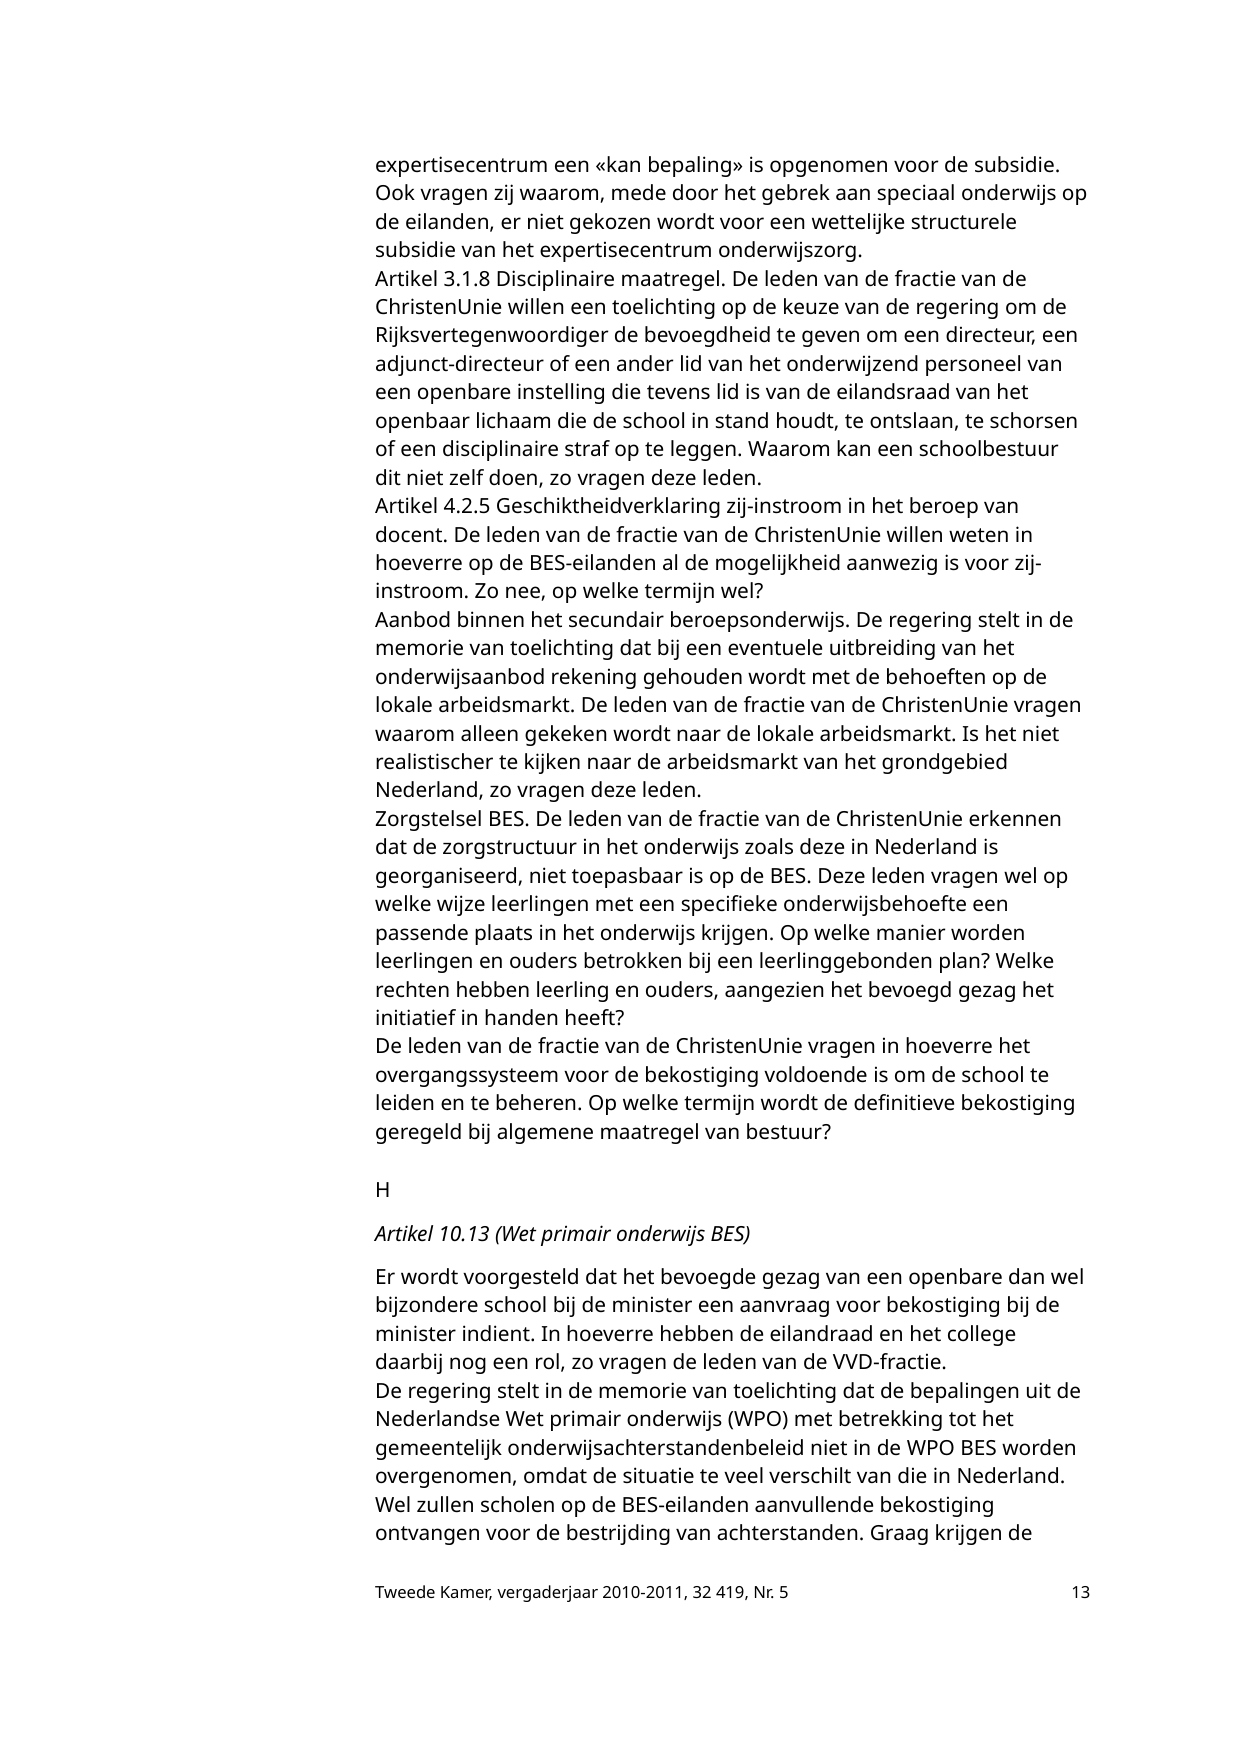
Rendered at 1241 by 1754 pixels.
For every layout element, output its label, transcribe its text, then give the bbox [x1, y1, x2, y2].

text expertisecentrum een «kan bepaling» is opgenomen voor de subsidie. Ook vragen zij waarom, mede door het gebrek aan speciaal onderwijs op de eilanden, er niet gekozen wordt voor een wettelijke structurele subsidie van het expertisecentrum onderwijszorg. [375, 150, 1090, 264]
text Aanbod binnen het secundair beroepsonderwijs. De regering stelt in de memorie van toelichting dat bij een eventuele uitbreiding van het onderwijsaanbod rekening gehouden wordt met de behoeften op de lokale arbeidsmarkt. De leden van de fractie van de ChristenUnie vragen waarom alleen gekeken wordt naar de lokale arbeidsmarkt. Is het niet realistischer te kijken naar de arbeidsmarkt van het grondgebied Nederland, zo vragen deze leden. [375, 605, 1090, 804]
text Artikel 4.2.5 Geschiktheidverklaring zij-instroom in het beroep van docent. De leden van de fractie van de ChristenUnie willen weten in hoeverre op de BES-eilanden al de mogelijkheid aanwezig is voor zij-instroom. Zo nee, op welke termijn wel? [375, 491, 1090, 605]
text Zorgstelsel BES. De leden van de fractie van de ChristenUnie erkennen dat de zorgstructuur in het onderwijs zoals deze in Nederland is georganiseerd, niet toepasbaar is op de BES. Deze leden vragen wel op welke wijze leerlingen met een specifieke onderwijsbehoefte een passende plaats in het onderwijs krijgen. Op welke manier worden leerlingen en ouders betrokken bij een leerlinggebonden plan? Welke rechten hebben leerling en ouders, aangezien het bevoegd gezag het initiatief in handen heeft? [375, 804, 1090, 1032]
text H [375, 1175, 1090, 1204]
text De regering stelt in de memorie van toelichting dat de bepalingen uit de Nederlandse Wet primair onderwijs (WPO) met betrekking tot het gemeentelijk onderwijsachterstandenbeleid niet in de WPO BES worden overgenomen, omdat de situatie te veel verschilt van die in Nederland. Wel zullen scholen op de BES-eilanden aanvullende bekostiging ontvangen voor de bestrijding van achterstanden. Graag krijgen de [375, 1376, 1090, 1547]
text Er wordt voorgesteld dat het bevoegde gezag van een openbare dan wel bijzondere school bij de minister een aanvraag voor bekostiging bij de minister indient. In hoeverre hebben de eilandraad en het college daarbij nog een rol, zo vragen de leden van de VVD-fractie. [375, 1262, 1090, 1376]
text Artikel 3.1.8 Disciplinaire maatregel. De leden van de fractie van de ChristenUnie willen een toelichting op de keuze van de regering om de Rijksvertegenwoordiger de bevoegdheid te geven om een directeur, een adjunct-directeur of een ander lid van het onderwijzend personeel van een openbare instelling die tevens lid is van de eilandsraad van het openbaar lichaam die de school in stand houdt, te ontslaan, te schorsen of een disciplinaire straf op te leggen. Waarom kan een schoolbestuur dit niet zelf doen, zo vragen deze leden. [375, 264, 1090, 491]
text Artikel 10.13 (Wet primair onderwijs BES) [375, 1219, 1090, 1247]
text De leden van de fractie van de ChristenUnie vragen in hoeverre het overgangssysteem voor de bekostiging voldoende is om de school te leiden en te beheren. Op welke termijn wordt de definitieve bekostiging geregeld bij algemene maatregel van bestuur? [375, 1032, 1090, 1145]
